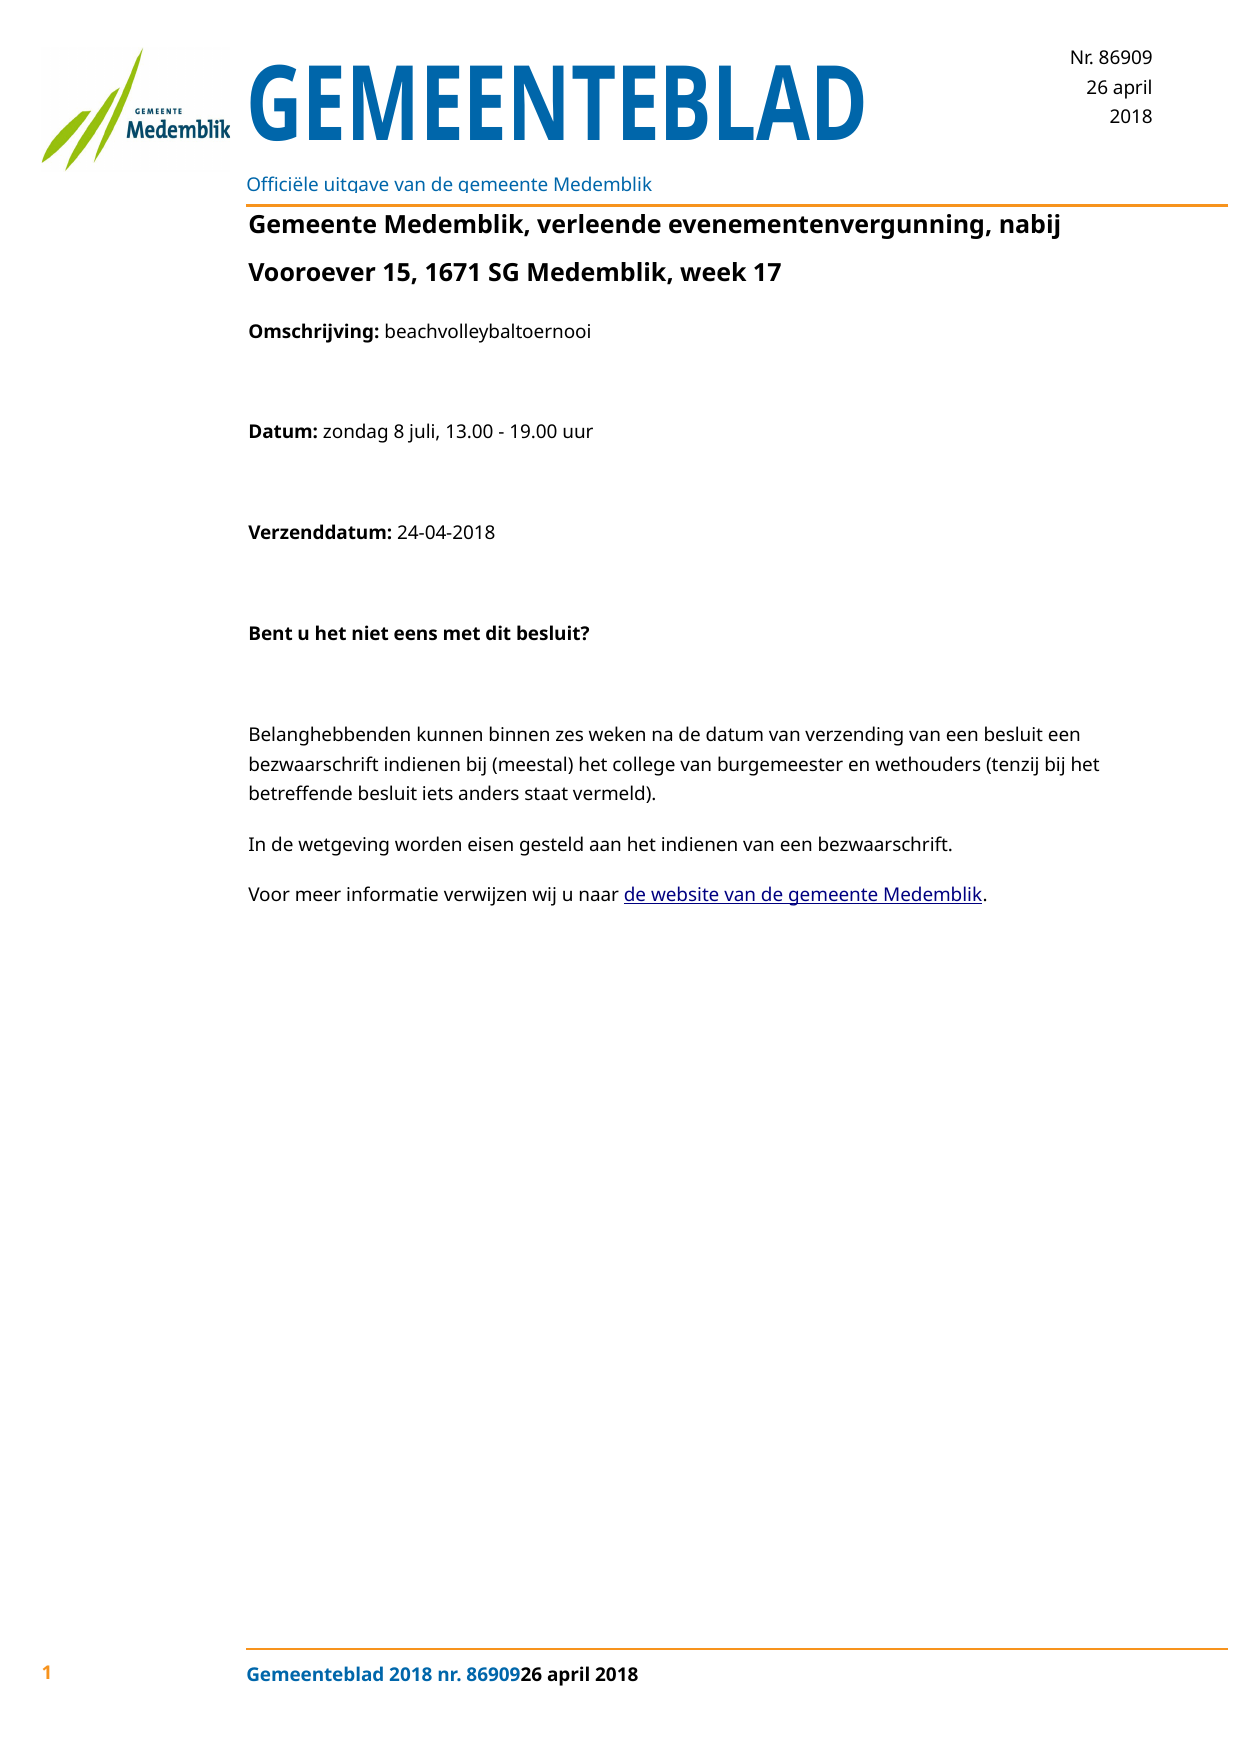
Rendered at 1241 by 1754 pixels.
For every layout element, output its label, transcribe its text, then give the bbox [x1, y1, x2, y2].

text In de wetgeving worden eisen gesteld aan het indienen van een bezwaarschrift. [248, 831, 1152, 857]
text Datum: zondag 8 juli, 13.00 - 19.00 uur [248, 419, 1152, 444]
text Omschrijving: beachvolleybaltoernooi [248, 318, 1152, 344]
text Bent u het niet eens met dit besluit? [248, 620, 1152, 646]
text Belanghebbenden kunnen binnen zes weken na de datum van verzending van een besluit een bezwaarschrift indienen bij (meestal) het college van burgemeester en wethouders (tenzij bij het betreffende besluit iets anders staat vermeld). [248, 721, 1152, 806]
text Verzenddatum: 24-04-2018 [248, 519, 1152, 545]
text Voor meer informatie verwijzen wij u naar de website van de gemeente Medemblik. [248, 881, 1152, 907]
text Gemeente Medemblik, verleende evenementenvergunning, nabij Vooroever 15, 1671 SG Medemblik, week 17 [248, 207, 1152, 288]
picture [41, 47, 231, 172]
